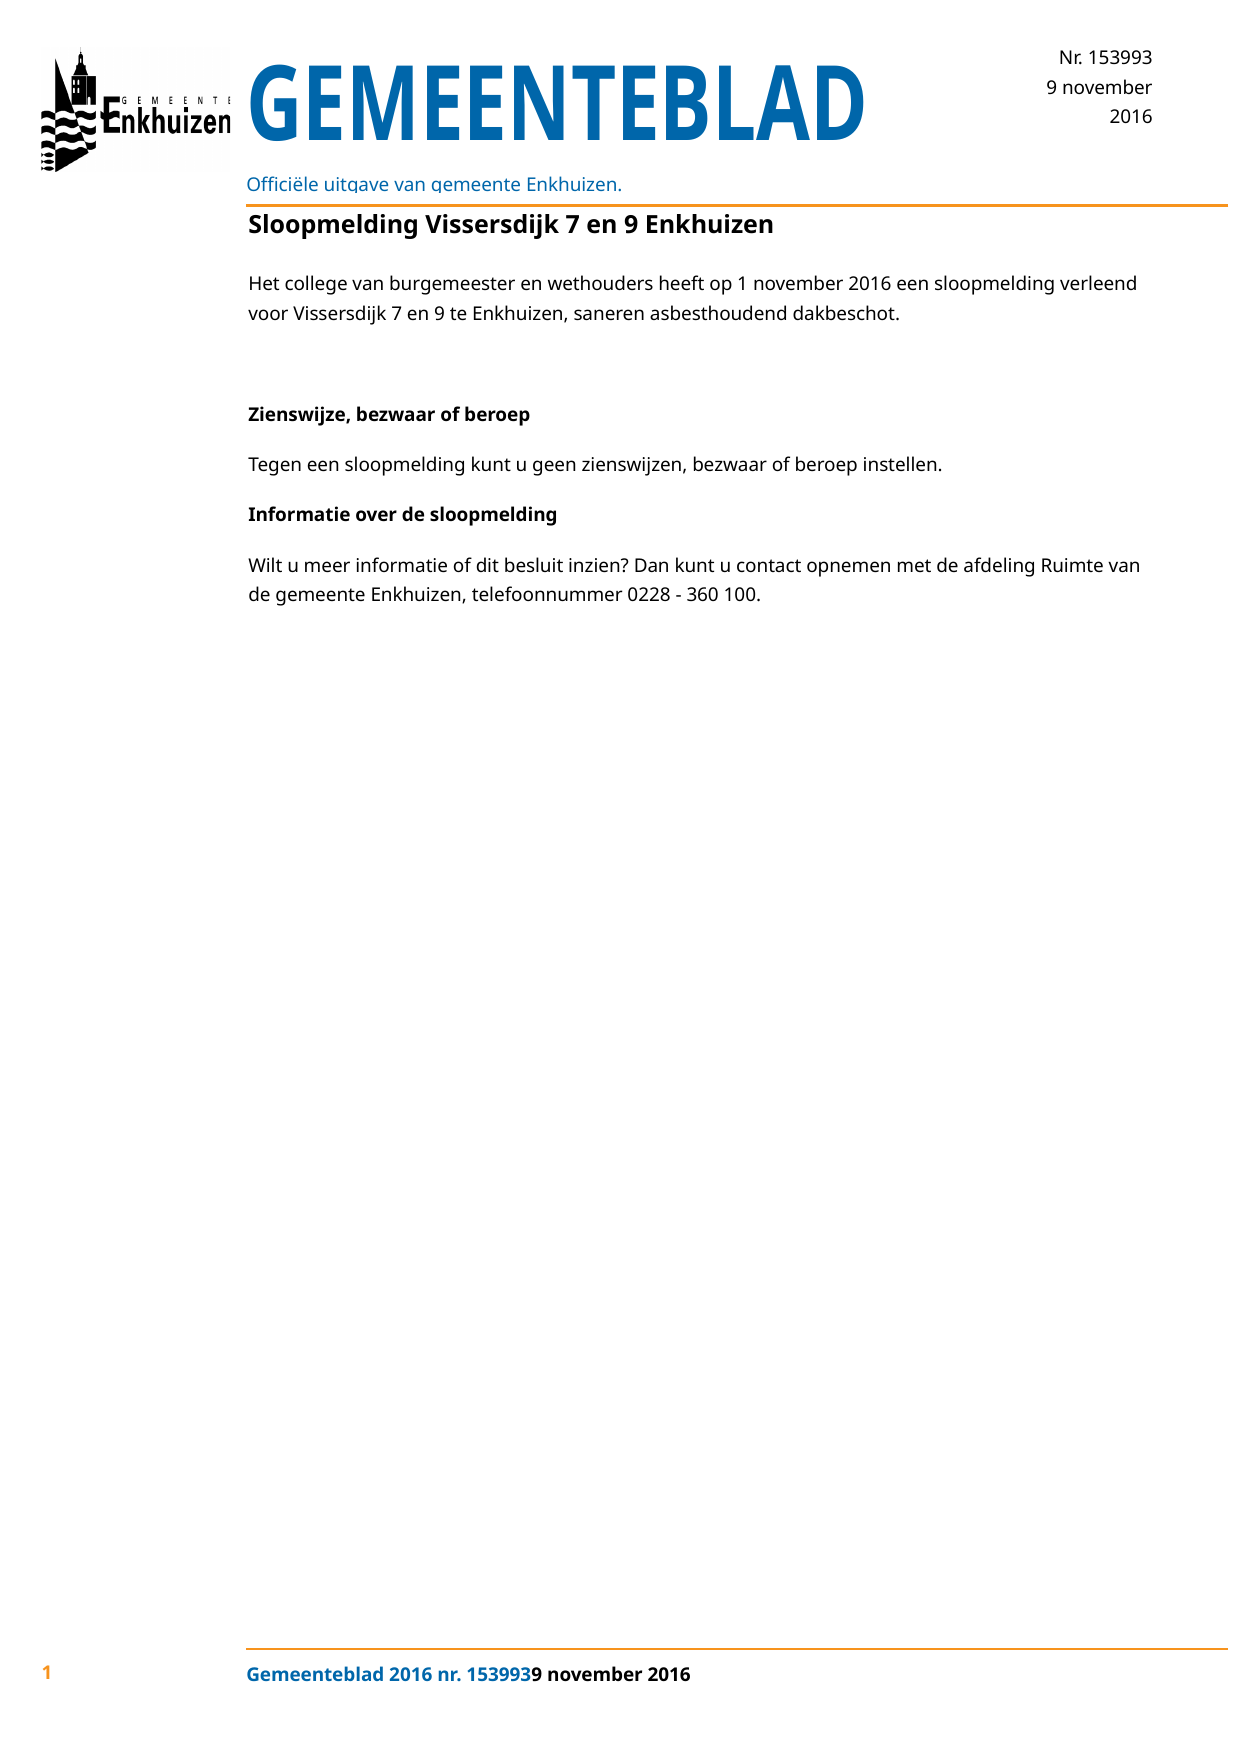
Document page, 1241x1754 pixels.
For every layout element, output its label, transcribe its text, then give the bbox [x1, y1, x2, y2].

text Wilt u meer informatie of dit besluit inzien? Dan kunt u contact opnemen met de afdeling Ruimte van de gemeente Enkhuizen, telefoonnummer 0228 - 360 100. [248, 552, 1152, 607]
text Zienswijze, bezwaar of beroep [248, 401, 1152, 426]
text Het college van burgemeester en wethouders heeft op 1 november 2016 een sloopmelding verleend voor Vissersdijk 7 en 9 te Enkhuizen, saneren asbesthoudend dakbeschot. [248, 270, 1152, 326]
picture [41, 47, 231, 172]
text Informatie over de sloopmelding [248, 502, 1152, 527]
text Tegen een sloopmelding kunt u geen zienswijzen, bezwaar of beroep instellen. [248, 451, 1152, 477]
text Sloopmelding Vissersdijk 7 en 9 Enkhuizen [248, 207, 1152, 241]
